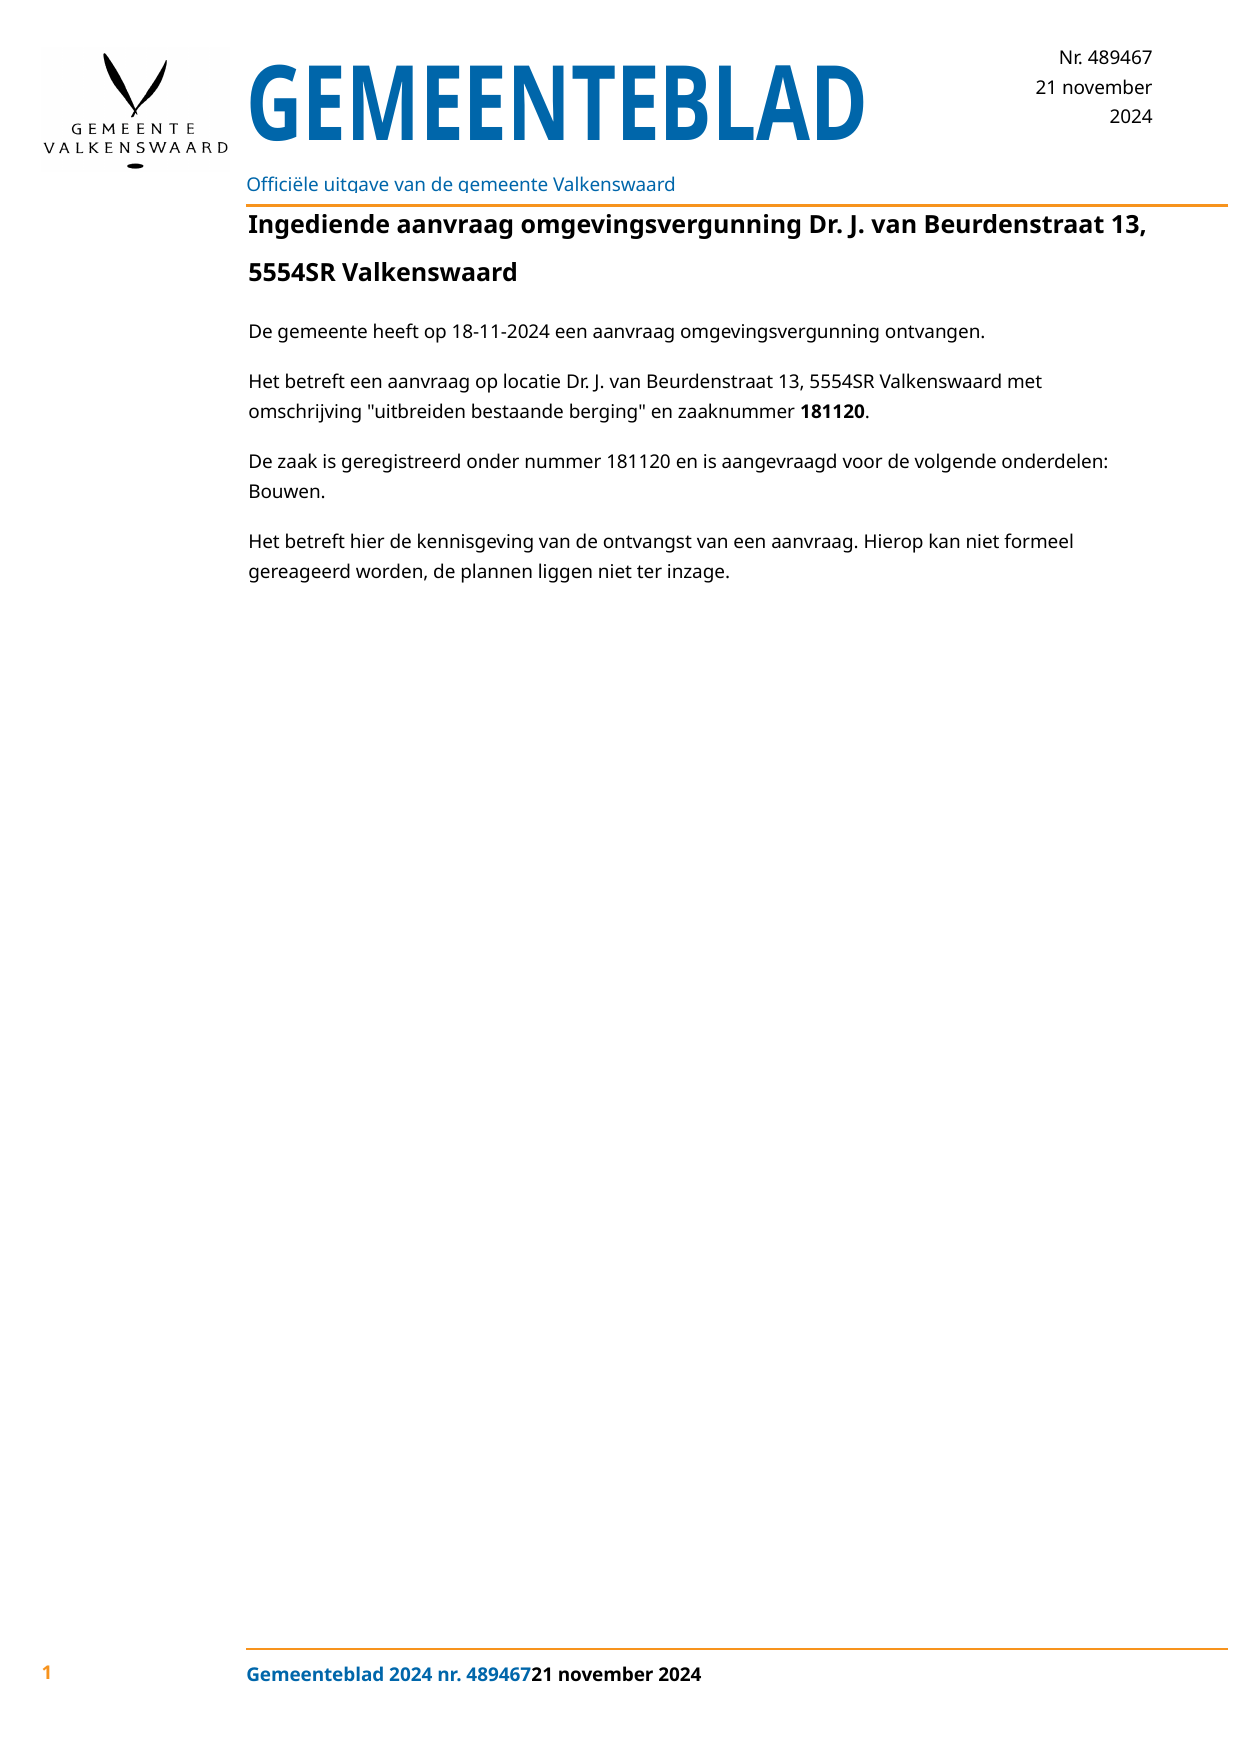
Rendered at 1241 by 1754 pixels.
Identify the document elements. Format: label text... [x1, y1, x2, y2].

picture [41, 47, 231, 172]
text Het betreft een aanvraag op locatie Dr. J. van Beurdenstraat 13, 5554SR Valkenswaard met omschrijving "uitbreiden bestaande berging" en zaaknummer 181120. [248, 368, 1152, 424]
text De gemeente heeft op 18-11-2024 een aanvraag omgevingsvergunning ontvangen. [248, 318, 1152, 344]
text Het betreft hier de kennisgeving van de ontvangst van een aanvraag. Hierop kan niet formeel gereageerd worden, de plannen liggen niet ter inzage. [248, 528, 1152, 584]
text Ingediende aanvraag omgevingsvergunning Dr. J. van Beurdenstraat 13, 5554SR Valkenswaard [248, 207, 1152, 288]
text De zaak is geregistreerd onder nummer 181120 en is aangevraagd voor de volgende onderdelen: Bouwen. [248, 448, 1152, 504]
